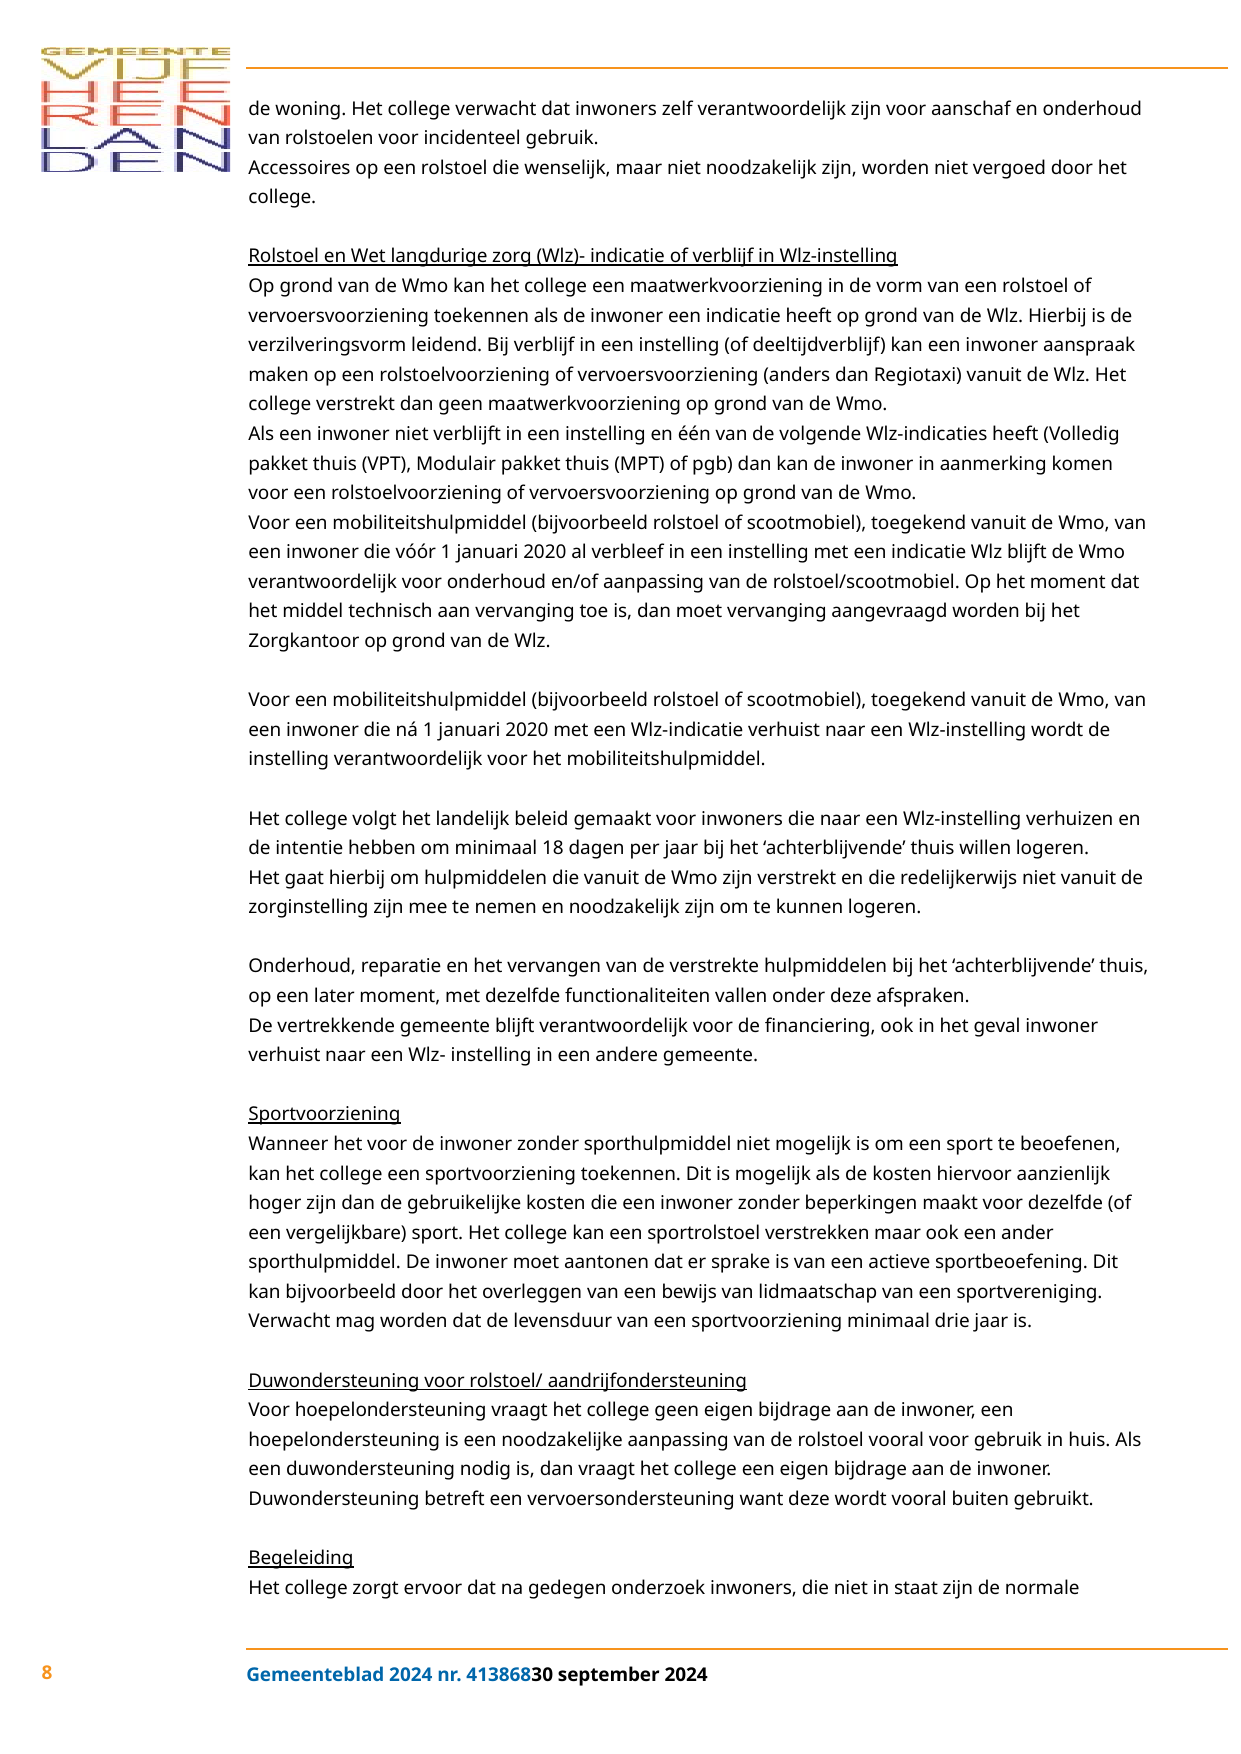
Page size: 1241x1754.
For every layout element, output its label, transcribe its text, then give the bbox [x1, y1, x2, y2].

text Onderhoud, reparatie en het vervangen van de verstrekte hulpmiddelen bij het ‘achterblijvende’ thuis, op een later moment, met dezelfde functionaliteiten vallen onder deze afspraken. [248, 953, 1152, 1008]
text Voor een mobiliteitshulpmiddel (bijvoorbeeld rolstoel of scootmobiel), toegekend vanuit de Wmo, van een inwoner die ná 1 januari 2020 met een Wlz-indicatie verhuist naar een Wlz-instelling wordt de instelling verantwoordelijk voor het mobiliteitshulpmiddel. [248, 686, 1152, 771]
text Voor hoepelondersteuning vraagt het college geen eigen bijdrage aan de inwoner, een hoepelondersteuning is een noodzakelijke aanpassing van de rolstoel vooral voor gebruik in huis. Als een duwondersteuning nodig is, dan vraagt het college een eigen bijdrage aan de inwoner. Duwondersteuning betreft een vervoersondersteuning want deze wordt vooral buiten gebruikt. [248, 1396, 1152, 1511]
text Begeleiding [248, 1544, 1152, 1570]
text Het college volgt het landelijk beleid gemaakt voor inwoners die naar een Wlz-instelling verhuizen en de intentie hebben om minimaal 18 dagen per jaar bij het ‘achterblijvende’ thuis willen logeren. [248, 805, 1152, 860]
text De vertrekkende gemeente blijft verantwoordelijk voor de financiering, ook in het geval inwoner verhuist naar een Wlz- instelling in een andere gemeente. [248, 1012, 1152, 1067]
text Sportvoorziening [248, 1101, 1152, 1126]
text Het gaat hierbij om hulpmiddelen die vanuit de Wmo zijn verstrekt en die redelijkerwijs niet vanuit de zorginstelling zijn mee te nemen en noodzakelijk zijn om te kunnen logeren. [248, 864, 1152, 919]
text Op grond van de Wmo kan het college een maatwerkvoorziening in de vorm van een rolstoel of vervoersvoorziening toekennen als de inwoner een indicatie heeft op grond van de Wlz. Hierbij is de verzilveringsvorm leidend. Bij verblijf in een instelling (of deeltijdverblijf) kan een inwoner aanspraak maken op een rolstoelvoorziening of vervoersvoorziening (anders dan Regiotaxi) vanuit de Wlz. Het college verstrekt dan geen maatwerkvoorziening op grond van de Wmo. [248, 272, 1152, 416]
text Accessoires op een rolstoel die wenselijk, maar niet noodzakelijk zijn, worden niet vergoed door het college. [248, 154, 1152, 209]
text Voor een mobiliteitshulpmiddel (bijvoorbeeld rolstoel of scootmobiel), toegekend vanuit de Wmo, van een inwoner die vóór 1 januari 2020 al verbleef in een instelling met een indicatie Wlz blijft de Wmo verantwoordelijk voor onderhoud en/of aanpassing van de rolstoel/scootmobiel. Op het moment dat het middel technisch aan vervanging toe is, dan moet vervanging aangevraagd worden bij het Zorgkantoor op grond van de Wlz. [248, 509, 1152, 653]
text Wanneer het voor de inwoner zonder sporthulpmiddel niet mogelijk is om een sport te beoefenen, kan het college een sportvoorziening toekennen. Dit is mogelijk als de kosten hiervoor aanzienlijk hoger zijn dan de gebruikelijke kosten die een inwoner zonder beperkingen maakt voor dezelfde (of een vergelijkbare) sport. Het college kan een sportrolstoel verstrekken maar ook een ander sporthulpmiddel. De inwoner moet aantonen dat er sprake is van een actieve sportbeoefening. Dit kan bijvoorbeeld door het overleggen van een bewijs van lidmaatschap van een sportvereniging. Verwacht mag worden dat de levensduur van een sportvoorziening minimaal drie jaar is. [248, 1130, 1152, 1333]
text Duwondersteuning voor rolstoel/ aandrijfondersteuning [248, 1367, 1152, 1393]
picture [41, 47, 231, 172]
text Rolstoel en Wet langdurige zorg (Wlz)- indicatie of verblijf in Wlz-instelling [248, 243, 1152, 268]
text Als een inwoner niet verblijft in een instelling en één van de volgende Wlz-indicaties heeft (Volledig pakket thuis (VPT), Modulair pakket thuis (MPT) of pgb) dan kan de inwoner in aanmerking komen voor een rolstoelvoorziening of vervoersvoorziening op grond van de Wmo. [248, 420, 1152, 505]
text de woning. Het college verwacht dat inwoners zelf verantwoordelijk zijn voor aanschaf en onderhoud van rolstoelen voor incidenteel gebruik. [248, 95, 1152, 150]
text Het college zorgt ervoor dat na gedegen onderzoek inwoners, die niet in staat zijn de normale [248, 1574, 1152, 1600]
